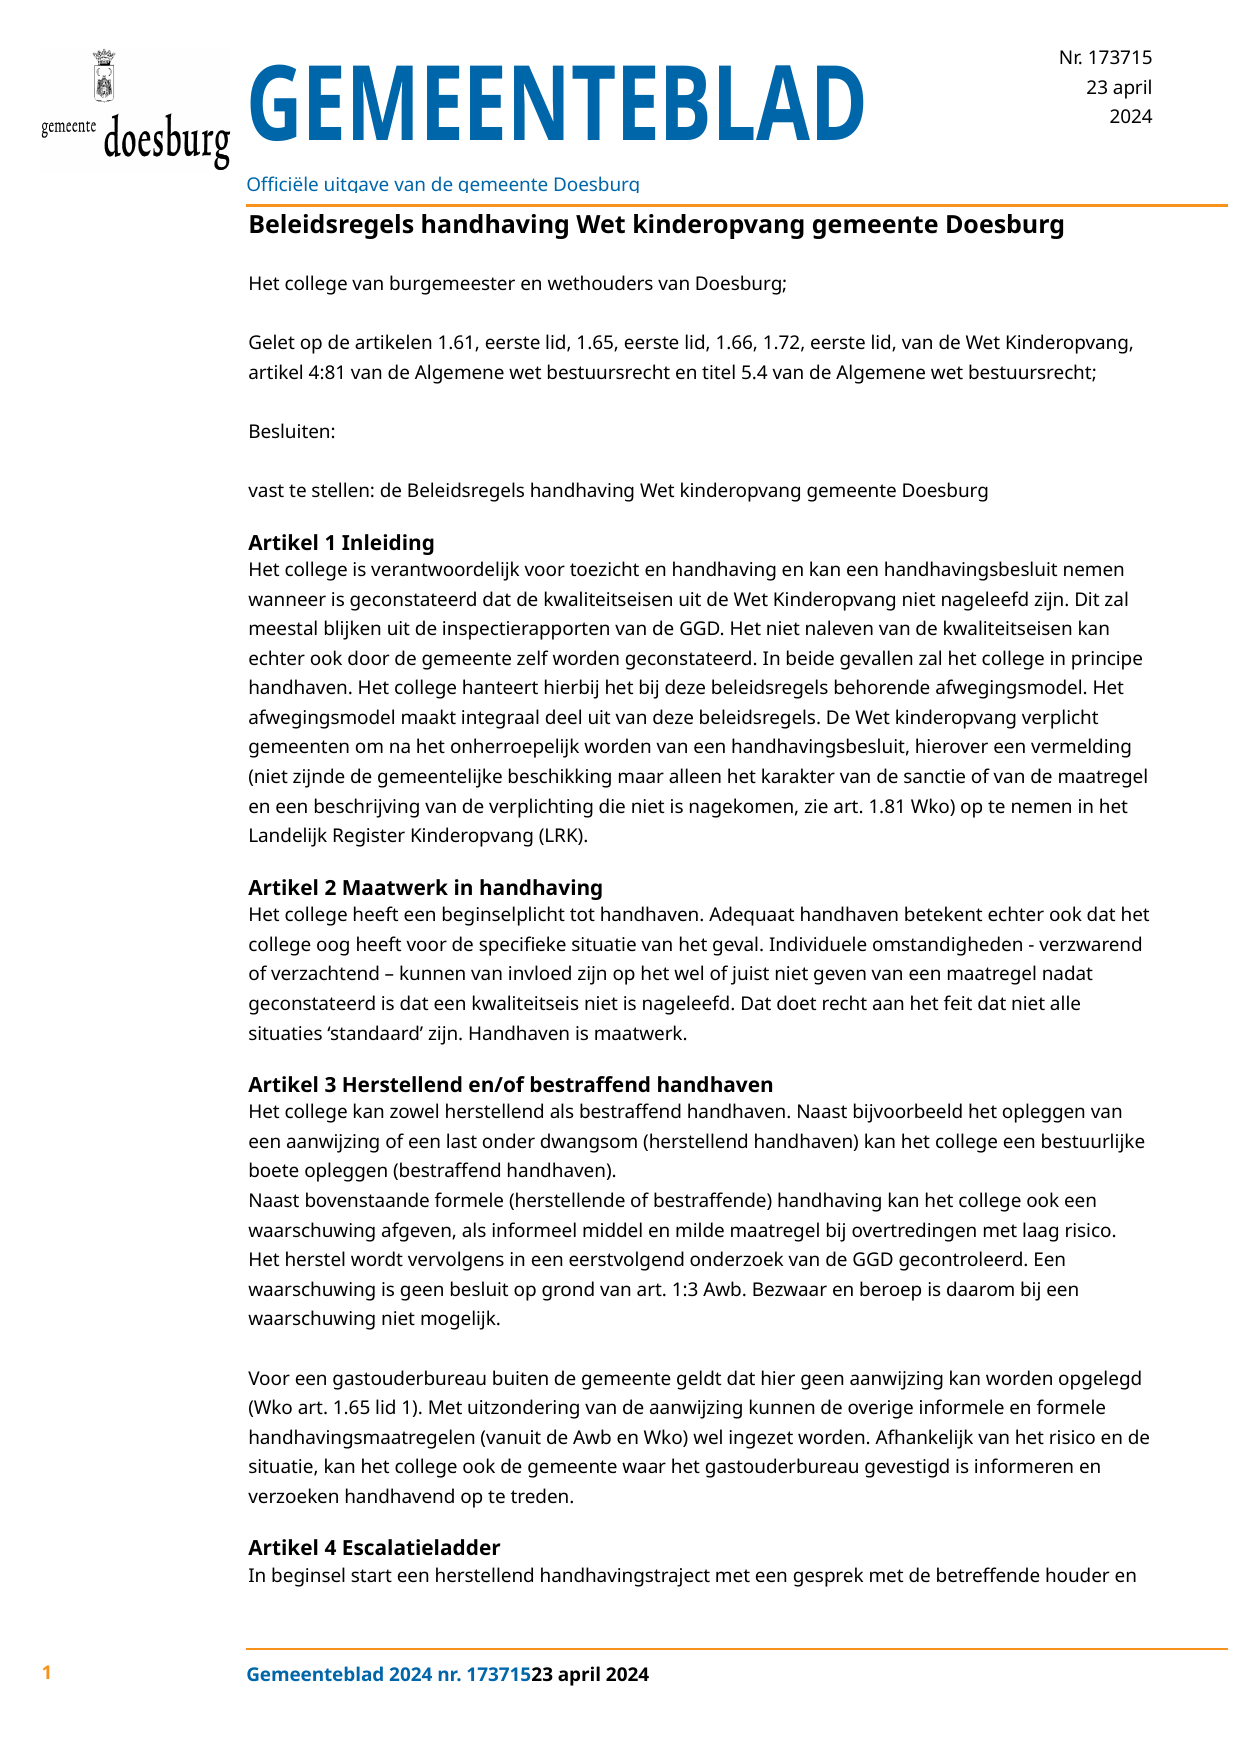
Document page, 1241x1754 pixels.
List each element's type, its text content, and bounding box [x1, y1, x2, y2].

text In beginsel start een herstellend handhavingstraject met een gesprek met de betreffende houder en [248, 1562, 1152, 1588]
text Het college heeft een beginselplicht tot handhaven. Adequaat handhaven betekent echter ook dat het college oog heeft voor de specifieke situatie van het geval. Individuele omstandigheden - verzwarend of verzachtend – kunnen van invloed zijn op het wel of juist niet geven van een maatregel nadat geconstateerd is dat een kwaliteitseis niet is nageleefd. Dat doet recht aan het feit dat niet alle situaties ‘standaard’ zijn. Handhaven is maatwerk. [248, 901, 1152, 1045]
text Het college is verantwoordelijk voor toezicht en handhaving en kan een handhavingsbesluit nemen wanneer is geconstateerd dat de kwaliteitseisen uit de Wet Kinderopvang niet nageleefd zijn. Dit zal meestal blijken uit de inspectierapporten van de GGD. Het niet naleven van de kwaliteitseisen kan echter ook door de gemeente zelf worden geconstateerd. In beide gevallen zal het college in principe handhaven. Het college hanteert hierbij het bij deze beleidsregels behorende afwegingsmodel. Het afwegingsmodel maakt integraal deel uit van deze beleidsregels. De Wet kinderopvang verplicht gemeenten om na het onherroepelijk worden van een handhavingsbesluit, hierover een vermelding (niet zijnde de gemeentelijke beschikking maar alleen het karakter van de sanctie of van de maatregel en een beschrijving van de verplichting die niet is nagekomen, zie art. 1.81 Wko) op te nemen in het Landelijk Register Kinderopvang (LRK). [248, 556, 1152, 848]
text Artikel 2 Maatwerk in handhaving [248, 873, 1152, 901]
text Gelet op de artikelen 1.61, eerste lid, 1.65, eerste lid, 1.66, 1.72, eerste lid, van de Wet Kinderopvang, artikel 4:81 van de Algemene wet bestuursrecht en titel 5.4 van de Algemene wet bestuursrecht; [248, 329, 1152, 385]
text Artikel 3 Herstellend en/of bestraffend handhaven [248, 1070, 1152, 1098]
text Het college van burgemeester en wethouders van Doesburg; [248, 270, 1152, 296]
picture [41, 47, 231, 172]
text vast te stellen: de Beleidsregels handhaving Wet kinderopvang gemeente Doesburg [248, 477, 1152, 503]
text Naast bovenstaande formele (herstellende of bestraffende) handhaving kan het college ook een waarschuwing afgeven, als informeel middel en milde maatregel bij overtredingen met laag risico. Het herstel wordt vervolgens in een eerstvolgend onderzoek van de GGD gecontroleerd. Een waarschuwing is geen besluit op grond van art. 1:3 Awb. Bezwaar en beroep is daarom bij een waarschuwing niet mogelijk. [248, 1187, 1152, 1331]
text Besluiten: [248, 418, 1152, 444]
text Het college kan zowel herstellend als bestraffend handhaven. Naast bijvoorbeeld het opleggen van een aanwijzing of een last onder dwangsom (herstellend handhaven) kan het college een bestuurlijke boete opleggen (bestraffend handhaven). [248, 1098, 1152, 1183]
text Artikel 4 Escalatieladder [248, 1533, 1152, 1562]
text Voor een gastouderbureau buiten de gemeente geldt dat hier geen aanwijzing kan worden opgelegd (Wko art. 1.65 lid 1). Met uitzondering van de aanwijzing kunnen de overige informele en formele handhavingsmaatregelen (vanuit de Awb en Wko) wel ingezet worden. Afhankelijk van het risico en de situatie, kan het college ook de gemeente waar het gastouderbureau gevestigd is informeren en verzoeken handhavend op te treden. [248, 1365, 1152, 1509]
text Artikel 1 Inleiding [248, 528, 1152, 556]
text Beleidsregels handhaving Wet kinderopvang gemeente Doesburg [248, 207, 1152, 241]
